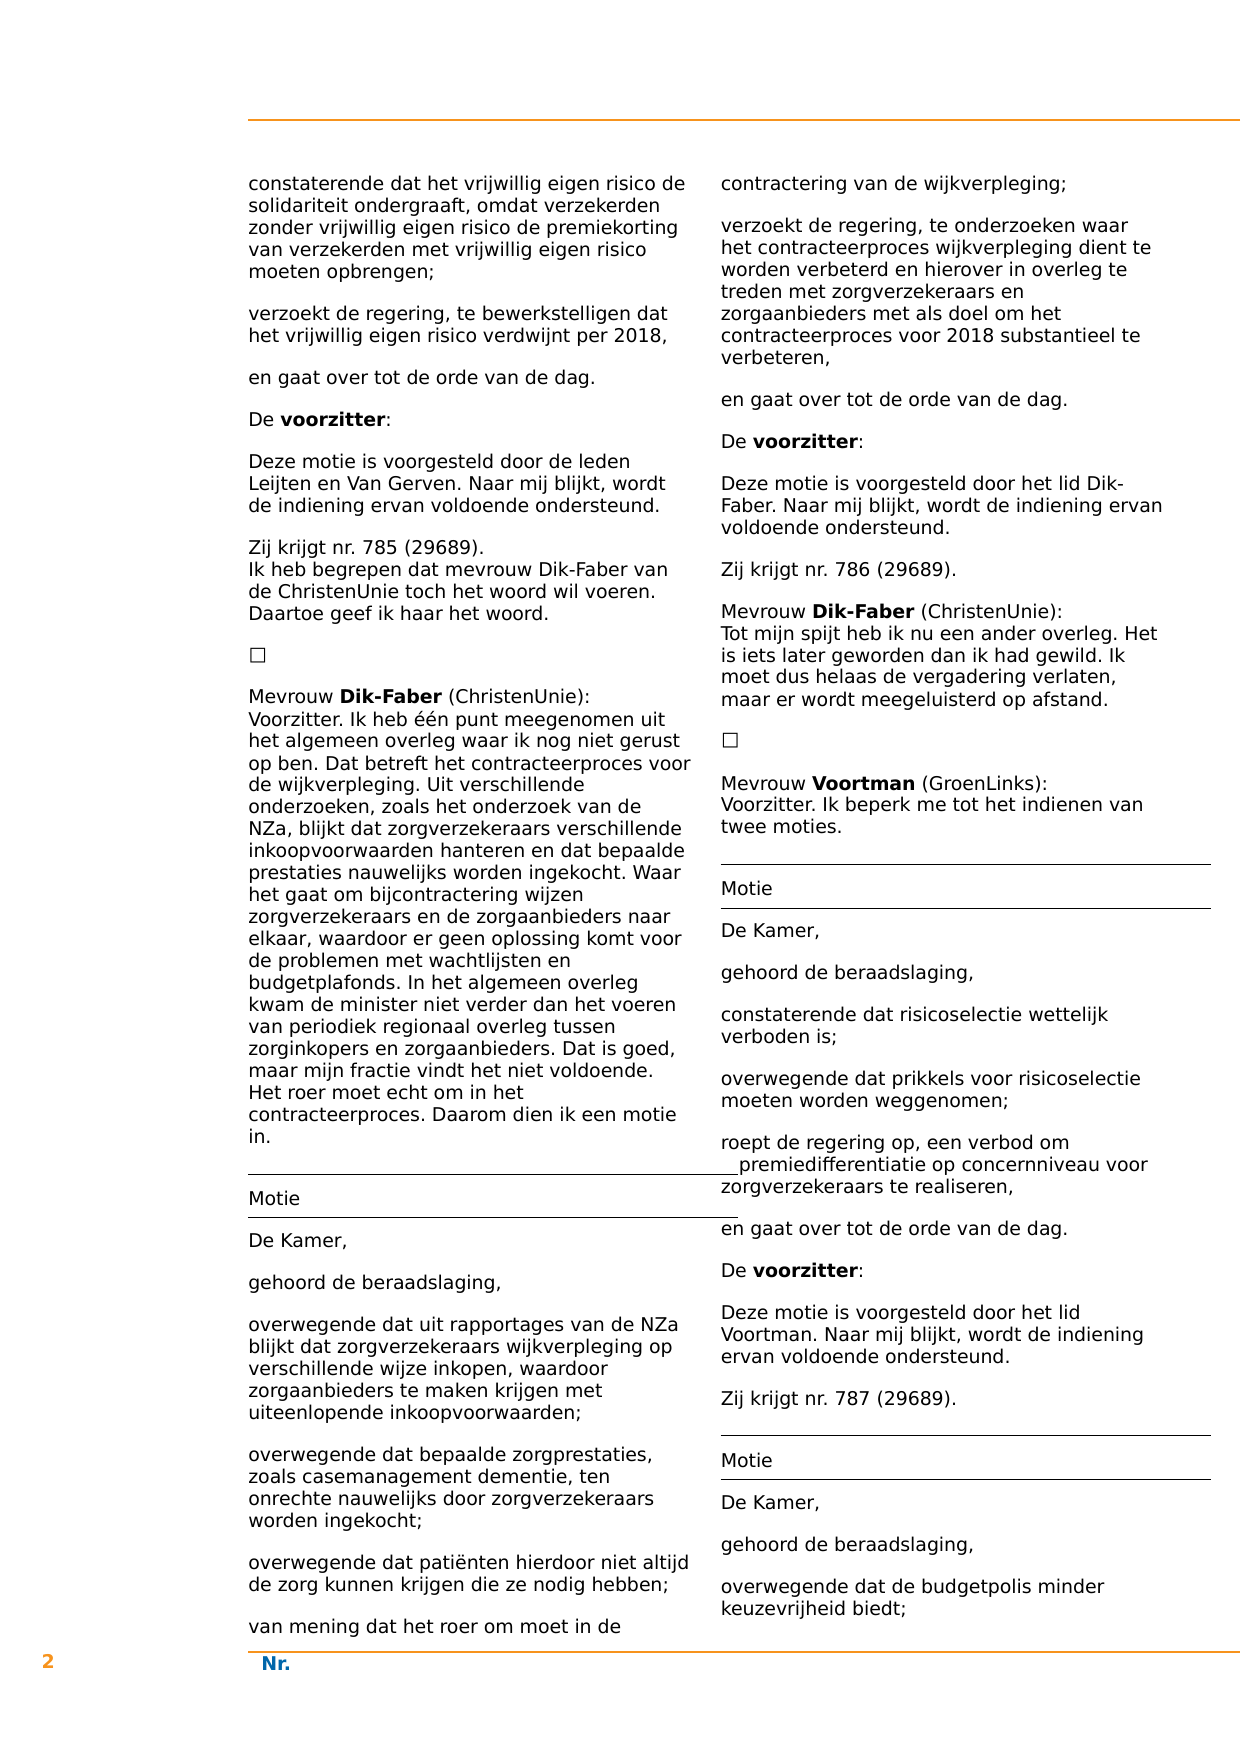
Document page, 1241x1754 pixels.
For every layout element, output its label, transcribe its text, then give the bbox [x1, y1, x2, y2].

text Deze motie is voorgesteld door de leden Leijten en Van Gerven. Naar mij blijkt, wordt de indiening ervan voldoende ondersteund. [248, 451, 691, 517]
text van mening dat het roer om moet in de [248, 1616, 691, 1638]
text constaterende dat risicoselectie wettelijk verboden is; [721, 1004, 1163, 1048]
text Zij krijgt nr. 785 (29689). [248, 537, 691, 558]
text verzoekt de regering, te onderzoeken waar het contracteerproces wijkverpleging dient te worden verbeterd en hierover in overleg te treden met zorgverzekeraars en zorgaanbieders met als doel om het contracteerproces voor 2018 substantieel te verbeteren, [721, 215, 1163, 369]
text gehoord de beraadslaging, [721, 1534, 1163, 1556]
text Mevrouw Voortman (GroenLinks): [721, 772, 1163, 794]
text Mevrouw Dik-Faber (ChristenUnie): [721, 601, 1163, 622]
text overwegende dat uit rapportages van de NZa blijkt dat zorgverzekeraars wijkverpleging op verschillende wijze inkopen, waardoor zorgaanbieders te maken krijgen met uiteenlopende inkoopvoorwaarden; [248, 1314, 691, 1424]
text en gaat over tot de orde van de dag. [248, 367, 691, 389]
text Deze motie is voorgesteld door het lid Dik-Faber. Naar mij blijkt, wordt de indiening ervan voldoende ondersteund. [721, 473, 1163, 538]
text en gaat over tot de orde van de dag. [721, 1218, 1163, 1240]
text Voorzitter. Ik beperk me tot het indienen van twee moties. [721, 794, 1163, 838]
text Zij krijgt nr. 787 (29689). [721, 1388, 1163, 1410]
text gehoord de beraadslaging, [248, 1272, 691, 1294]
text Motie [721, 878, 1163, 900]
text roept de regering op, een verbod om premiedifferentiatie op concernniveau voor zorgverzekeraars te realiseren, [721, 1132, 1163, 1198]
text De voorzitter: [721, 1260, 1163, 1282]
text De Kamer, [248, 1230, 691, 1252]
text overwegende dat de budgetpolis minder keuzevrijheid biedt; [721, 1576, 1163, 1620]
text Deze motie is voorgesteld door het lid Voortman. Naar mij blijkt, wordt de indiening ervan voldoende ondersteund. [721, 1302, 1163, 1368]
text constaterende dat het vrijwillig eigen risico de solidariteit ondergraaft, omdat verzekerden zonder vrijwillig eigen risico de premiekorting van verzekerden met vrijwillig eigen risico moeten opbrengen; [248, 173, 691, 283]
text De Kamer, [721, 1492, 1163, 1514]
text Motie [248, 1188, 691, 1210]
text contractering van de wijkverpleging; [721, 173, 1163, 195]
text De voorzitter: [248, 409, 691, 431]
text verzoekt de regering, te bewerkstelligen dat het vrijwillig eigen risico verdwijnt per 2018, [248, 303, 691, 347]
text Ik heb begrepen dat mevrouw Dik-Faber van de ChristenUnie toch het woord wil voeren. Daartoe geef ik haar het woord. [248, 558, 691, 624]
text Mevrouw Dik-Faber (ChristenUnie): [248, 686, 691, 708]
text De voorzitter: [721, 431, 1163, 453]
text overwegende dat bepaalde zorgprestaties, zoals casemanagement dementie, ten onrechte nauwelijks door zorgverzekeraars worden ingekocht; [248, 1444, 691, 1532]
text gehoord de beraadslaging, [721, 962, 1163, 984]
text ⬜ [721, 730, 1163, 752]
text en gaat over tot de orde van de dag. [721, 389, 1163, 411]
text Zij krijgt nr. 786 (29689). [721, 558, 1163, 581]
text De Kamer, [721, 920, 1163, 942]
text overwegende dat patiënten hierdoor niet altijd de zorg kunnen krijgen die ze nodig hebben; [248, 1552, 691, 1596]
text Motie [721, 1450, 1163, 1472]
text ⬜ [248, 644, 691, 666]
text Voorzitter. Ik heb één punt meegenomen uit het algemeen overleg waar ik nog niet gerust op ben. Dat betreft het contracteerproces voor de wijkverpleging. Uit verschillende onderzoeken, zoals het onderzoek van de NZa, blijkt dat zorgverzekeraars verschillende inkoopvoorwaarden hanteren en dat bepaalde prestaties nauwelijks worden ingekocht. Waar het gaat om bijcontractering wijzen zorgverzekeraars en de zorgaanbieders naar elkaar, waardoor er geen oplossing komt voor de problemen met wachtlijsten en budgetplafonds. In het algemeen overleg kwam de minister niet verder dan het voeren van periodiek regionaal overleg tussen zorginkopers en zorgaanbieders. Dat is goed, maar mijn fractie vindt het niet voldoende. Het roer moet echt om in het contracteerproces. Daarom dien ik een motie in. [248, 708, 691, 1148]
text overwegende dat prikkels voor risicoselectie moeten worden weggenomen; [721, 1068, 1163, 1112]
text Tot mijn spijt heb ik nu een ander overleg. Het is iets later geworden dan ik had gewild. Ik moet dus helaas de vergadering verlaten, maar er wordt meegeluisterd op afstand. [721, 622, 1163, 710]
